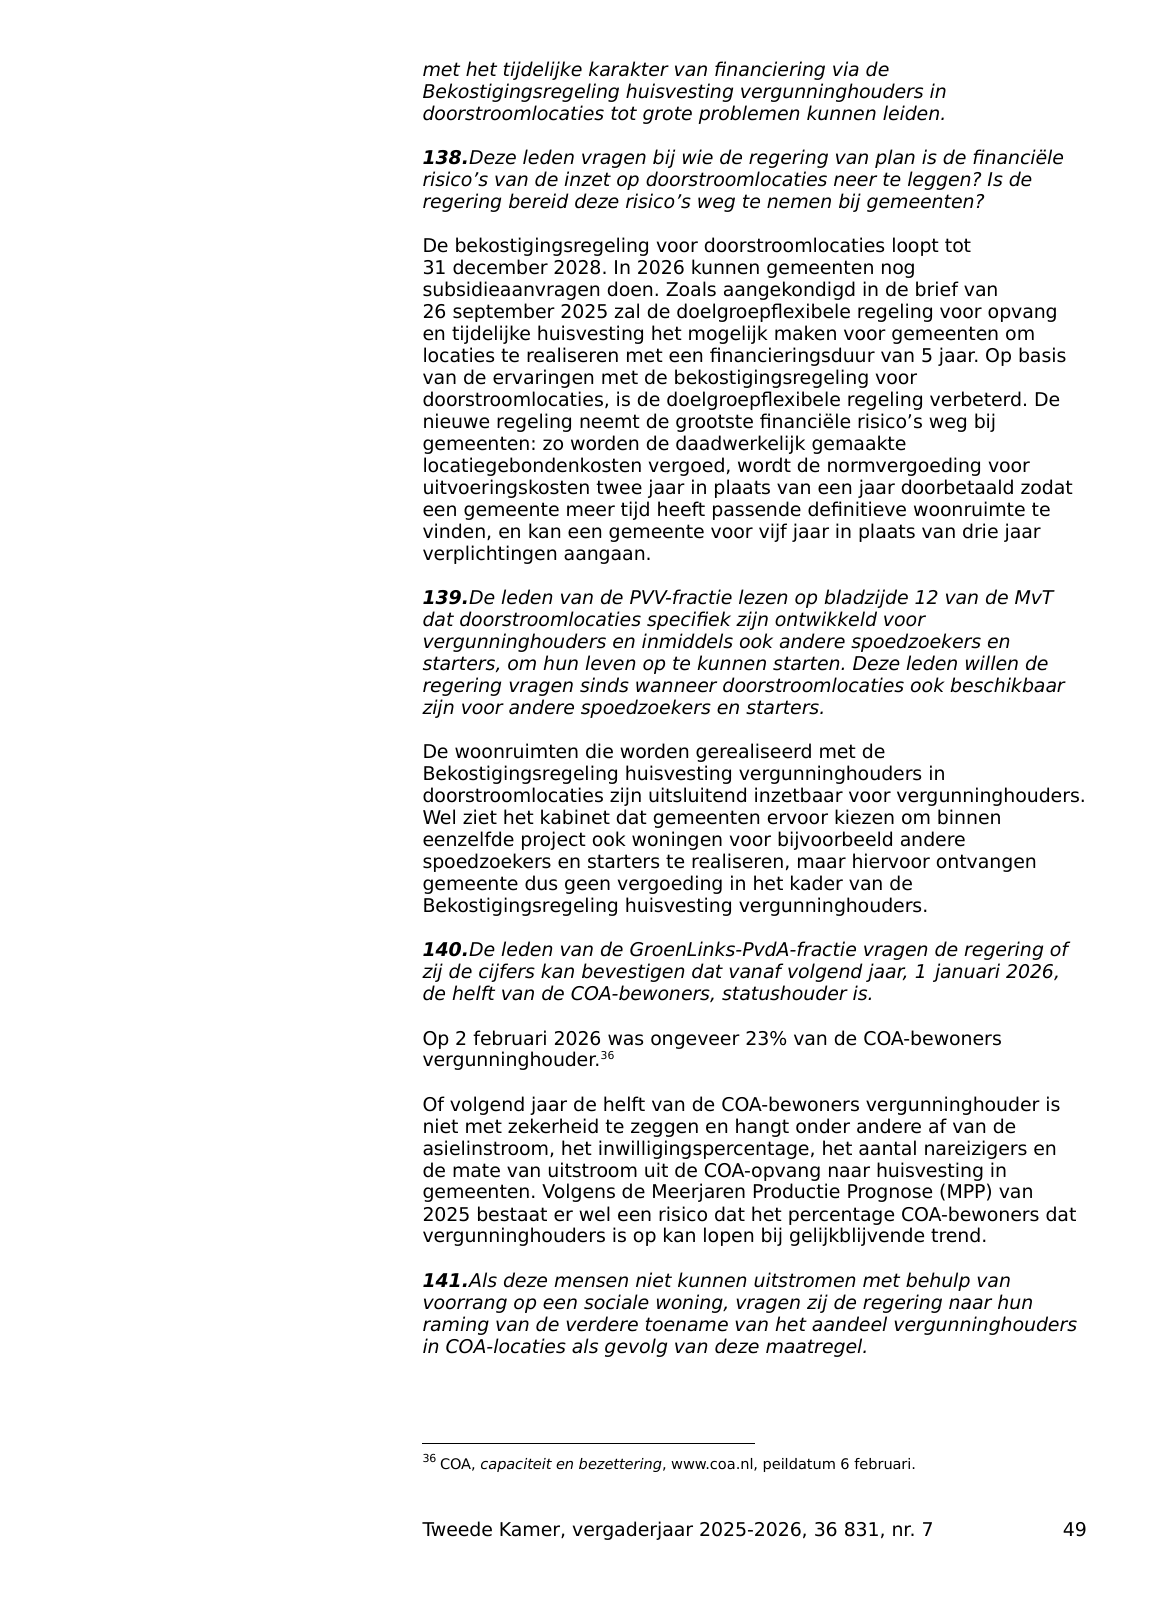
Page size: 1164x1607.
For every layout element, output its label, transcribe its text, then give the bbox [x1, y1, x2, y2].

text 141.Als deze mensen niet kunnen uitstromen met behulp van voorrang op een sociale woning, vragen zij de regering naar hun raming van de verdere toename van het aandeel vergunninghouders in COA-locaties als gevolg van deze maatregel. [422, 1269, 1087, 1357]
text Op 2 februari 2026 was ongeveer 23% van de COA-bewoners vergunninghouder. [422, 1027, 1087, 1071]
text De woonruimten die worden gerealiseerd met de Bekostigingsregeling huisvesting vergunninghouders in doorstroomlocaties zijn uitsluitend inzetbaar voor vergunninghouders. Wel ziet het kabinet dat gemeenten ervoor kiezen om binnen eenzelfde project ook woningen voor bijvoorbeeld andere spoedzoekers en starters te realiseren, maar hiervoor ontvangen gemeente dus geen vergoeding in het kader van de Bekostigingsregeling huisvesting vergunninghouders. [422, 741, 1087, 917]
text Of volgend jaar de helft van de COA-bewoners vergunninghouder is niet met zekerheid te zeggen en hangt onder andere af van de asielinstroom, het inwilligingspercentage, het aantal nareizigers en de mate van uitstroom uit de COA-opvang naar huisvesting in gemeenten. Volgens de Meerjaren Productie Prognose (MPP) van 2025 bestaat er wel een risico dat het percentage COA-bewoners dat vergunninghouders is op kan lopen bij gelijkblijvende trend. [422, 1093, 1087, 1247]
text De bekostigingsregeling voor doorstroomlocaties loopt tot 31 december 2028. In 2026 kunnen gemeenten nog subsidieaanvragen doen. Zoals aangekondigd in de brief van 26 september 2025 zal de doelgroepflexibele regeling voor opvang en tijdelijke huisvesting het mogelijk maken voor gemeenten om locaties te realiseren met een financieringsduur van 5 jaar. Op basis van de ervaringen met de bekostigingsregeling voor doorstroomlocaties, is de doelgroepflexibele regeling verbeterd. De nieuwe regeling neemt de grootste financiële risico’s weg bij gemeenten: zo worden de daadwerkelijk gemaakte locatiegebondenkosten vergoed, wordt de normvergoeding voor uitvoeringskosten twee jaar in plaats van een jaar doorbetaald zodat een gemeente meer tijd heeft passende definitieve woonruimte te vinden, en kan een gemeente voor vijf jaar in plaats van drie jaar verplichtingen aangaan. [422, 235, 1087, 565]
text 138.Deze leden vragen bij wie de regering van plan is de financiële risico’s van de inzet op doorstroomlocaties neer te leggen? Is de regering bereid deze risico’s weg te nemen bij gemeenten? [422, 147, 1087, 213]
text 140.De leden van de GroenLinks-PvdA-fractie vragen de regering of zij de cijfers kan bevestigen dat vanaf volgend jaar, 1 januari 2026, de helft van de COA-bewoners, statushouder is. [422, 939, 1087, 1005]
text COA, capaciteit en bezettering, www.coa.nl, peildatum 6 februari. [422, 1452, 1087, 1474]
text met het tijdelijke karakter van financiering via de Bekostigingsregeling huisvesting vergunninghouders in doorstroomlocaties tot grote problemen kunnen leiden. [422, 59, 1087, 125]
text 139.De leden van de PVV-fractie lezen op bladzijde 12 van de MvT dat doorstroomlocaties specifiek zijn ontwikkeld voor vergunninghouders en inmiddels ook andere spoedzoekers en starters, om hun leven op te kunnen starten. Deze leden willen de regering vragen sinds wanneer doorstroomlocaties ook beschikbaar zijn voor andere spoedzoekers en starters. [422, 587, 1087, 719]
